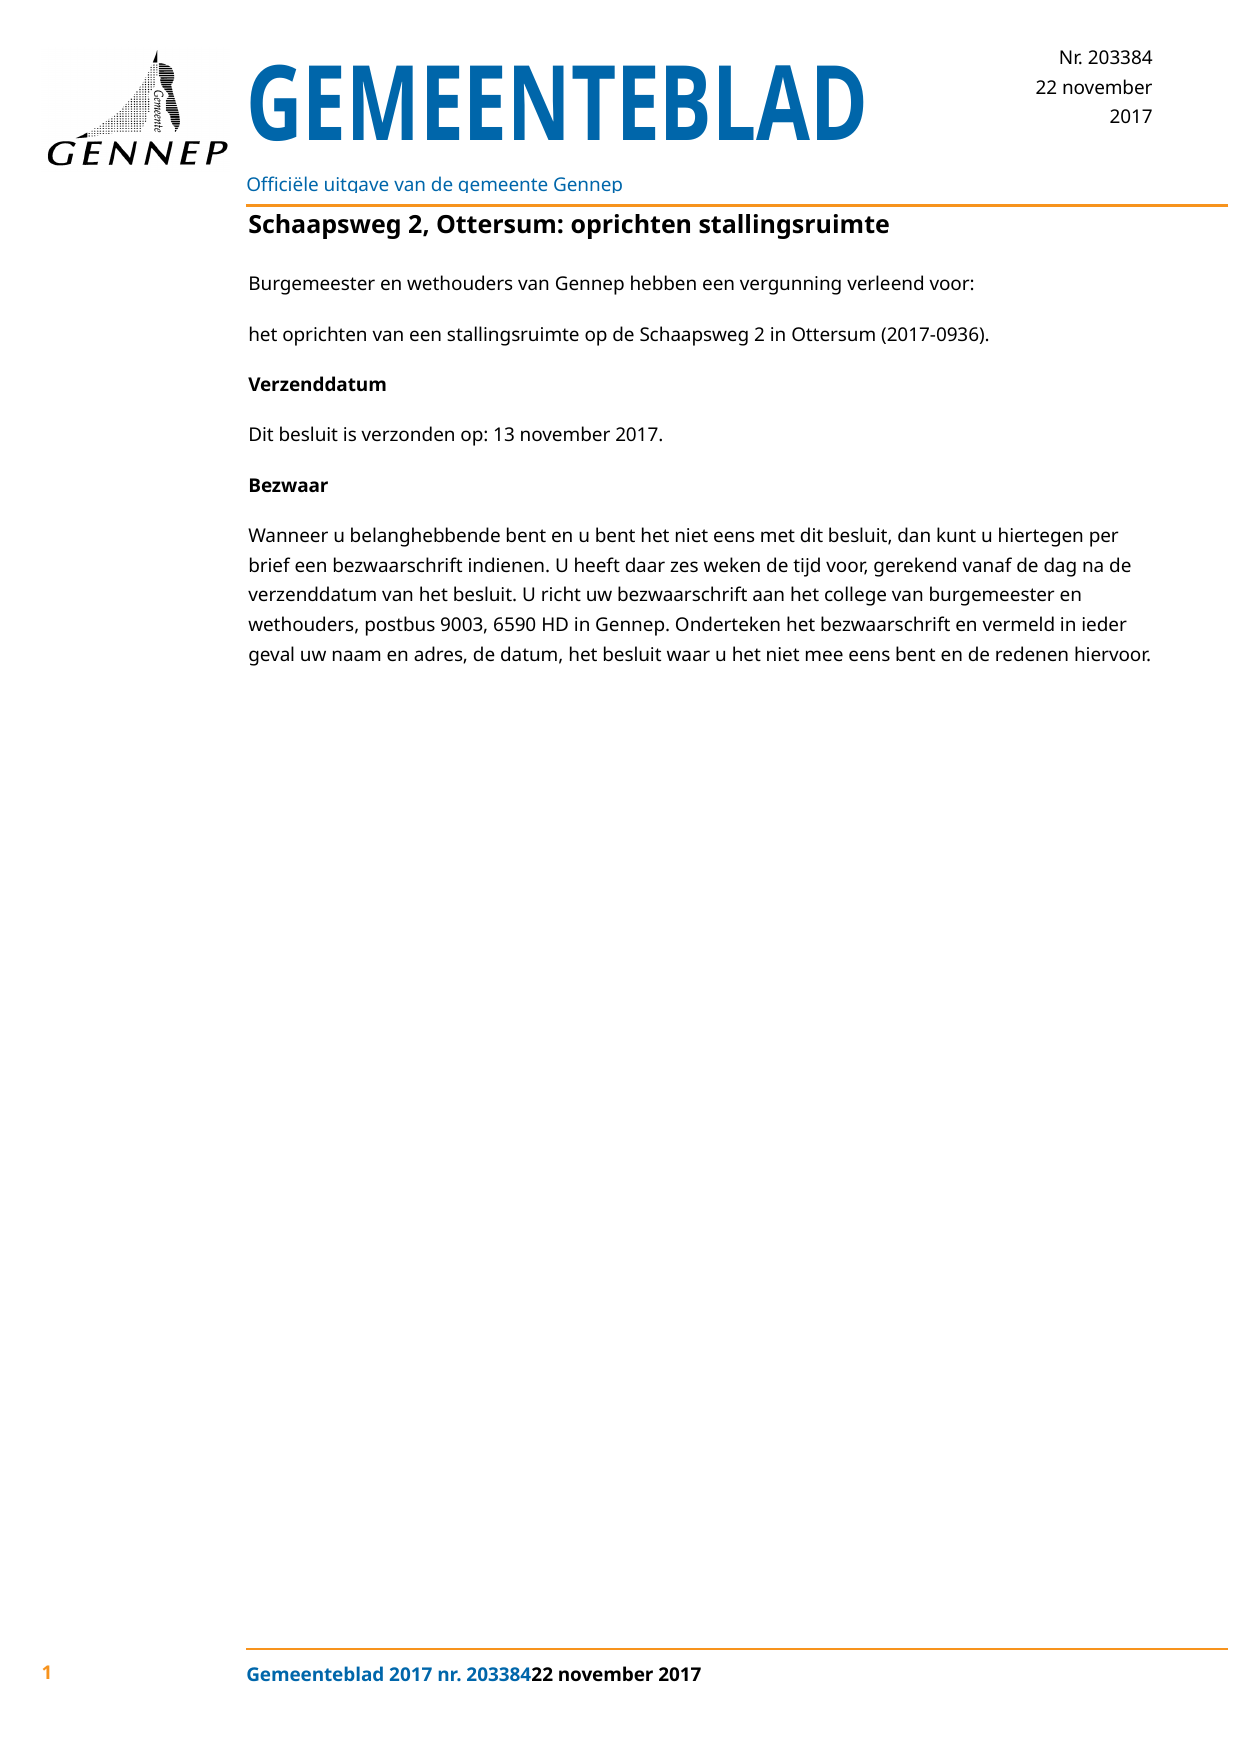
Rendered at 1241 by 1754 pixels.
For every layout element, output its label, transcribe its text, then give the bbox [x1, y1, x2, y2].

text Schaapsweg 2, Ottersum: oprichten stallingsruimte [248, 207, 1152, 241]
picture [41, 47, 231, 172]
text Bezwaar [248, 472, 1152, 498]
text het oprichten van een stallingsruimte op de Schaapsweg 2 in Ottersum (2017-0936). [248, 321, 1152, 346]
text Dit besluit is verzonden op: 13 november 2017. [248, 422, 1152, 447]
text Burgemeester en wethouders van Gennep hebben een vergunning verleend voor: [248, 270, 1152, 296]
text Verzenddatum [248, 371, 1152, 397]
text Wanneer u belanghebbende bent en u bent het niet eens met dit besluit, dan kunt u hiertegen per brief een bezwaarschrift indienen. U heeft daar zes weken de tijd voor, gerekend vanaf de dag na de verzenddatum van het besluit. U richt uw bezwaarschrift aan het college van burgemeester en wethouders, postbus 9003, 6590 HD in Gennep. Onderteken het bezwaarschrift en vermeld in ieder geval uw naam en adres, de datum, het besluit waar u het niet mee eens bent en de redenen hiervoor. [248, 522, 1152, 666]
